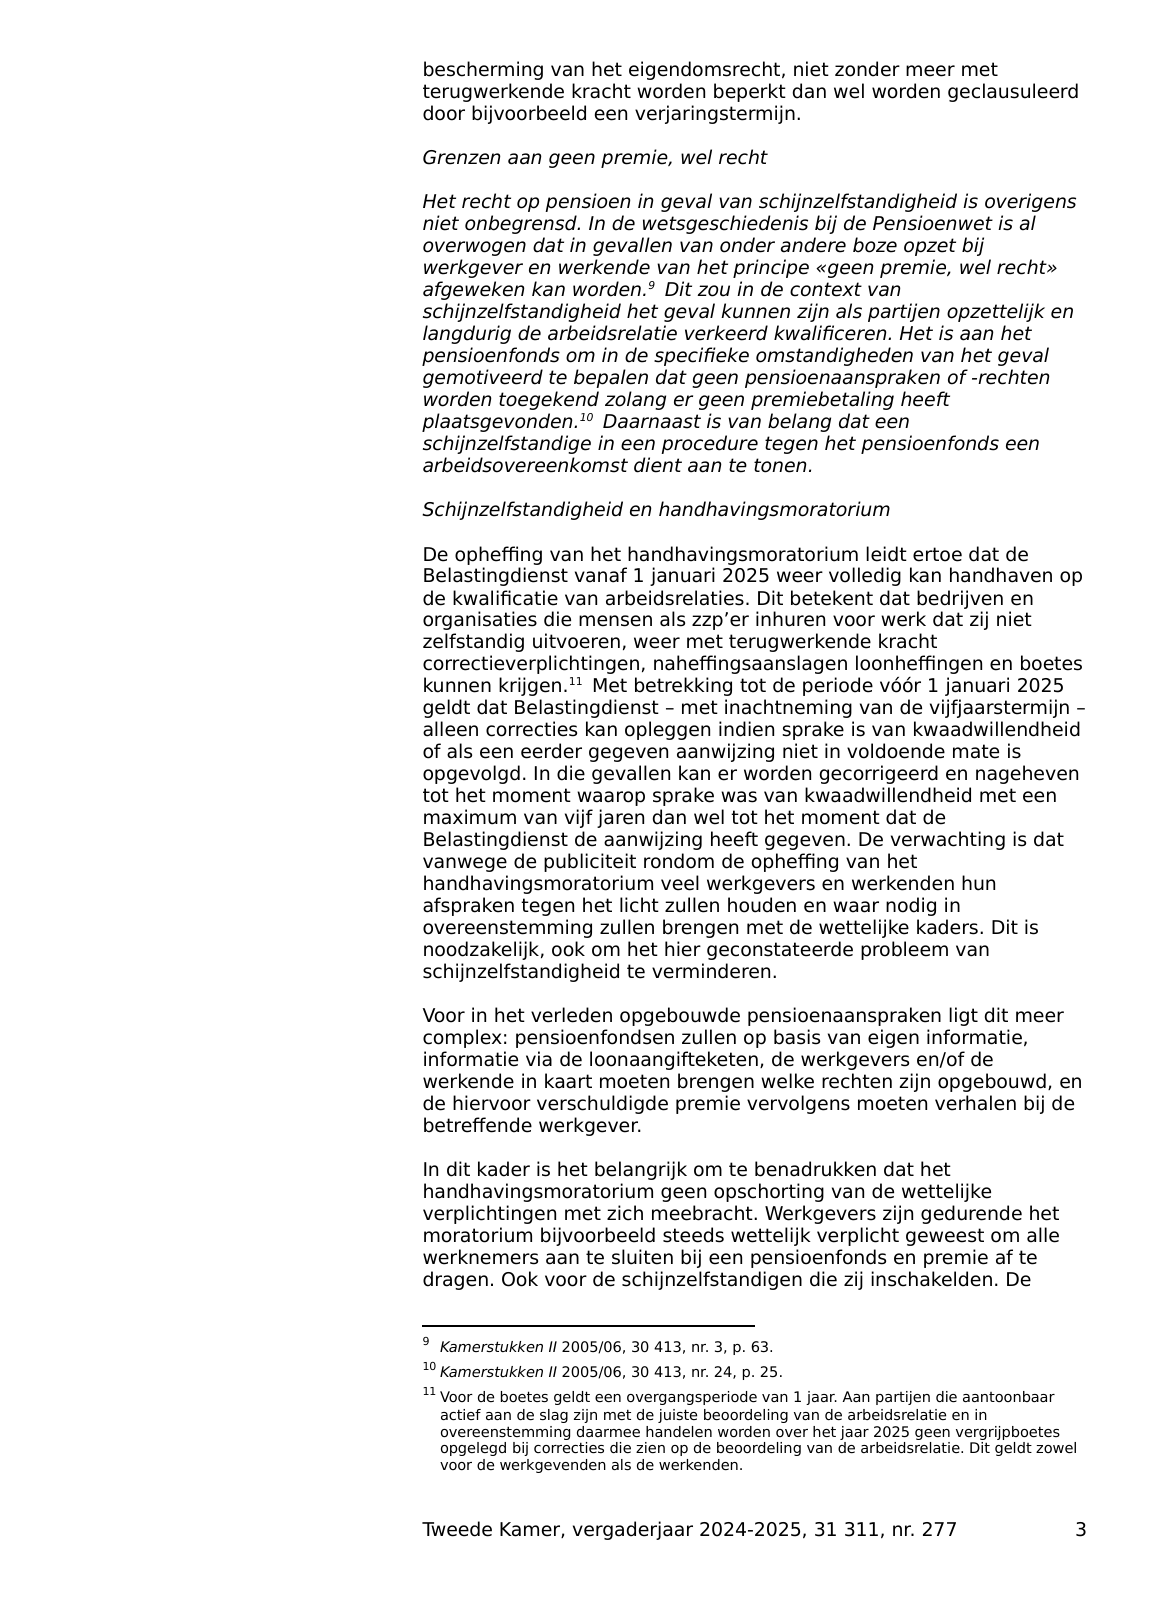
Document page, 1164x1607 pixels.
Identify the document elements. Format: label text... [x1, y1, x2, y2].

text Voor de boetes geldt een overgangsperiode van 1 jaar. Aan partijen die aantoonbaar actief aan de slag zijn met de juiste beoordeling van de arbeidsrelatie en in overeenstemming daarmee handelen worden over het jaar 2025 geen vergrijpboetes opgelegd bij correcties die zien op de beoordeling van de arbeidsrelatie. Dit geldt zowel voor de werkgevenden als de werkenden. [422, 1385, 1087, 1474]
text Kamerstukken II 2005/06, 30 413, nr. 3, p. 63. [422, 1335, 1087, 1357]
text Voor in het verleden opgebouwde pensioenaanspraken ligt dit meer complex: pensioenfondsen zullen op basis van eigen informatie, informatie via de loonaangifteketen, de werkgevers en/of de werkende in kaart moeten brengen welke rechten zijn opgebouwd, en de hiervoor verschuldigde premie vervolgens moeten verhalen bij de betreffende werkgever. [422, 1005, 1087, 1137]
text bescherming van het eigendomsrecht, niet zonder meer met terugwerkende kracht worden beperkt dan wel worden geclausuleerd door bijvoorbeeld een verjaringstermijn. [422, 59, 1087, 125]
subtitle Grenzen aan geen premie, wel recht [422, 147, 1087, 169]
subtitle Schijnzelfstandigheid en handhavingsmoratorium [422, 499, 1087, 521]
text Het recht op pensioen in geval van schijnzelfstandigheid is overigens niet onbegrensd. In de wetsgeschiedenis bij de Pensioenwet is al overwogen dat in gevallen van onder andere boze opzet bij werkgever en werkende van het principe «geen premie, wel recht» afgeweken kan worden. Dit zou in de context van schijnzelfstandigheid het geval kunnen zijn als partijen opzettelijk en langdurig de arbeidsrelatie verkeerd kwalificeren. Het is aan het pensioenfonds om in de specifieke omstandigheden van het geval gemotiveerd te bepalen dat geen pensioenaanspraken of -rechten worden toegekend zolang er geen premiebetaling heeft plaatsgevonden. Daarnaast is van belang dat een schijnzelfstandige in een procedure tegen het pensioenfonds een arbeidsovereenkomst dient aan te tonen. [422, 191, 1087, 477]
text Kamerstukken II 2005/06, 30 413, nr. 24, p. 25. [422, 1360, 1087, 1382]
text De opheffing van het handhavingsmoratorium leidt ertoe dat de Belastingdienst vanaf 1 januari 2025 weer volledig kan handhaven op de kwalificatie van arbeidsrelaties. Dit betekent dat bedrijven en organisaties die mensen als zzp’er inhuren voor werk dat zij niet zelfstandig uitvoeren, weer met terugwerkende kracht correctieverplichtingen, naheffingsaanslagen loonheffingen en boetes kunnen krijgen. Met betrekking tot de periode vóór 1 januari 2025 geldt dat Belastingdienst – met inachtneming van de vijfjaarstermijn – alleen correcties kan opleggen indien sprake is van kwaadwillendheid of als een eerder gegeven aanwijzing niet in voldoende mate is opgevolgd. In die gevallen kan er worden gecorrigeerd en nageheven tot het moment waarop sprake was van kwaadwillendheid met een maximum van vijf jaren dan wel tot het moment dat de Belastingdienst de aanwijzing heeft gegeven. De verwachting is dat vanwege de publiciteit rondom de opheffing van het handhavingsmoratorium veel werkgevers en werkenden hun afspraken tegen het licht zullen houden en waar nodig in overeenstemming zullen brengen met de wettelijke kaders. Dit is noodzakelijk, ook om het hier geconstateerde probleem van schijnzelfstandigheid te verminderen. [422, 543, 1087, 983]
text In dit kader is het belangrijk om te benadrukken dat het handhavingsmoratorium geen opschorting van de wettelijke verplichtingen met zich meebracht. Werkgevers zijn gedurende het moratorium bijvoorbeeld steeds wettelijk verplicht geweest om alle werknemers aan te sluiten bij een pensioenfonds en premie af te dragen. Ook voor de schijnzelfstandigen die zij inschakelden. De [422, 1159, 1087, 1291]
